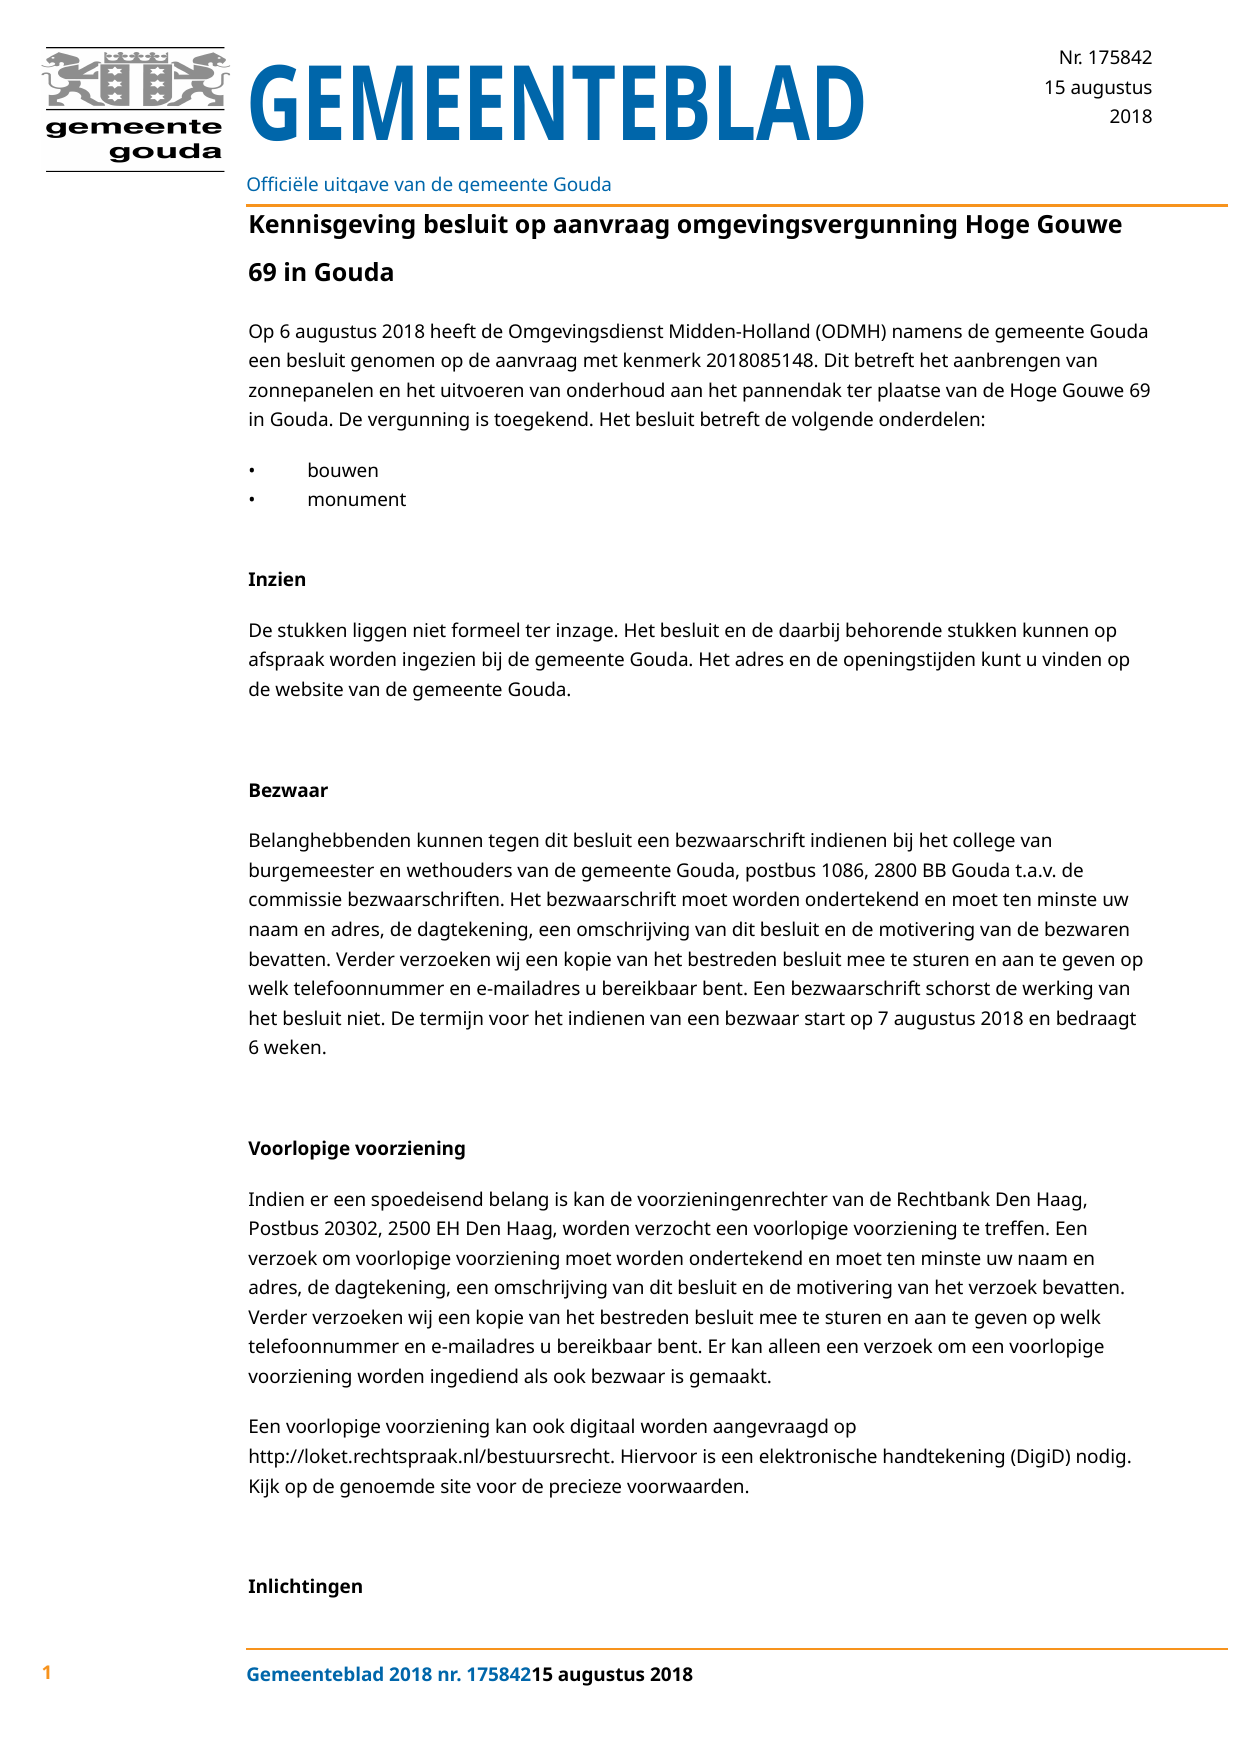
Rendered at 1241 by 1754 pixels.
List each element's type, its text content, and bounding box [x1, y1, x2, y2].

text Bezwaar [248, 777, 1152, 803]
text De stukken liggen niet formeel ter inzage. Het besluit en de daarbij behorende stukken kunnen op afspraak worden ingezien bij de gemeente Gouda. Het adres en de openingstijden kunt u vinden op de website van de gemeente Gouda. [248, 617, 1152, 702]
text Belanghebbenden kunnen tegen dit besluit een bezwaarschrift indienen bij het college van burgemeester en wethouders van de gemeente Gouda, postbus 1086, 2800 BB Gouda t.a.v. de commissie bezwaarschriften. Het bezwaarschrift moet worden ondertekend en moet ten minste uw naam en adres, de dagtekening, een omschrijving van dit besluit en de motivering van de bezwaren bevatten. Verder verzoeken wij een kopie van het bestreden besluit mee te sturen en aan te geven op welk telefoonnummer en e-mailadres u bereikbaar bent. Een bezwaarschrift schorst de werking van het besluit niet. De termijn voor het indienen van een bezwaar start op 7 augustus 2018 en bedraagt 6 weken. [248, 827, 1152, 1060]
list monument [248, 487, 1152, 512]
text Op 6 augustus 2018 heeft de Omgevingsdienst Midden-Holland (ODMH) namens de gemeente Gouda een besluit genomen op de aanvraag met kenmerk 2018085148. Dit betreft het aanbrengen van zonnepanelen en het uitvoeren van onderhoud aan het pannendak ter plaatse van de Hoge Gouwe 69 in Gouda. De vergunning is toegekend. Het besluit betreft de volgende onderdelen: [248, 318, 1152, 432]
text Indien er een spoedeisend belang is kan de voorzieningenrechter van de Rechtbank Den Haag, Postbus 20302, 2500 EH Den Haag, worden verzocht een voorlopige voorziening te treffen. Een verzoek om voorlopige voorziening moet worden ondertekend en moet ten minste uw naam en adres, de dagtekening, een omschrijving van dit besluit en de motivering van het verzoek bevatten. Verder verzoeken wij een kopie van het bestreden besluit mee te sturen en aan te geven op welk telefoonnummer en e-mailadres u bereikbaar bent. Er kan alleen een verzoek om een voorlopige voorziening worden ingediend als ook bezwaar is gemaakt. [248, 1186, 1152, 1389]
text Inlichtingen [248, 1574, 1152, 1599]
text Een voorlopige voorziening kan ook digitaal worden aangevraagd op http://loket.rechtspraak.nl/bestuursrecht. Hiervoor is een elektronische handtekening (DigiD) nodig. Kijk op de genoemde site voor de precieze voorwaarden. [248, 1414, 1152, 1499]
text Inzien [248, 567, 1152, 592]
text Kennisgeving besluit op aanvraag omgevingsvergunning Hoge Gouwe 69 in Gouda [248, 207, 1152, 288]
picture [41, 47, 231, 172]
list bouwen [248, 457, 1152, 483]
text Voorlopige voorziening [248, 1135, 1152, 1161]
